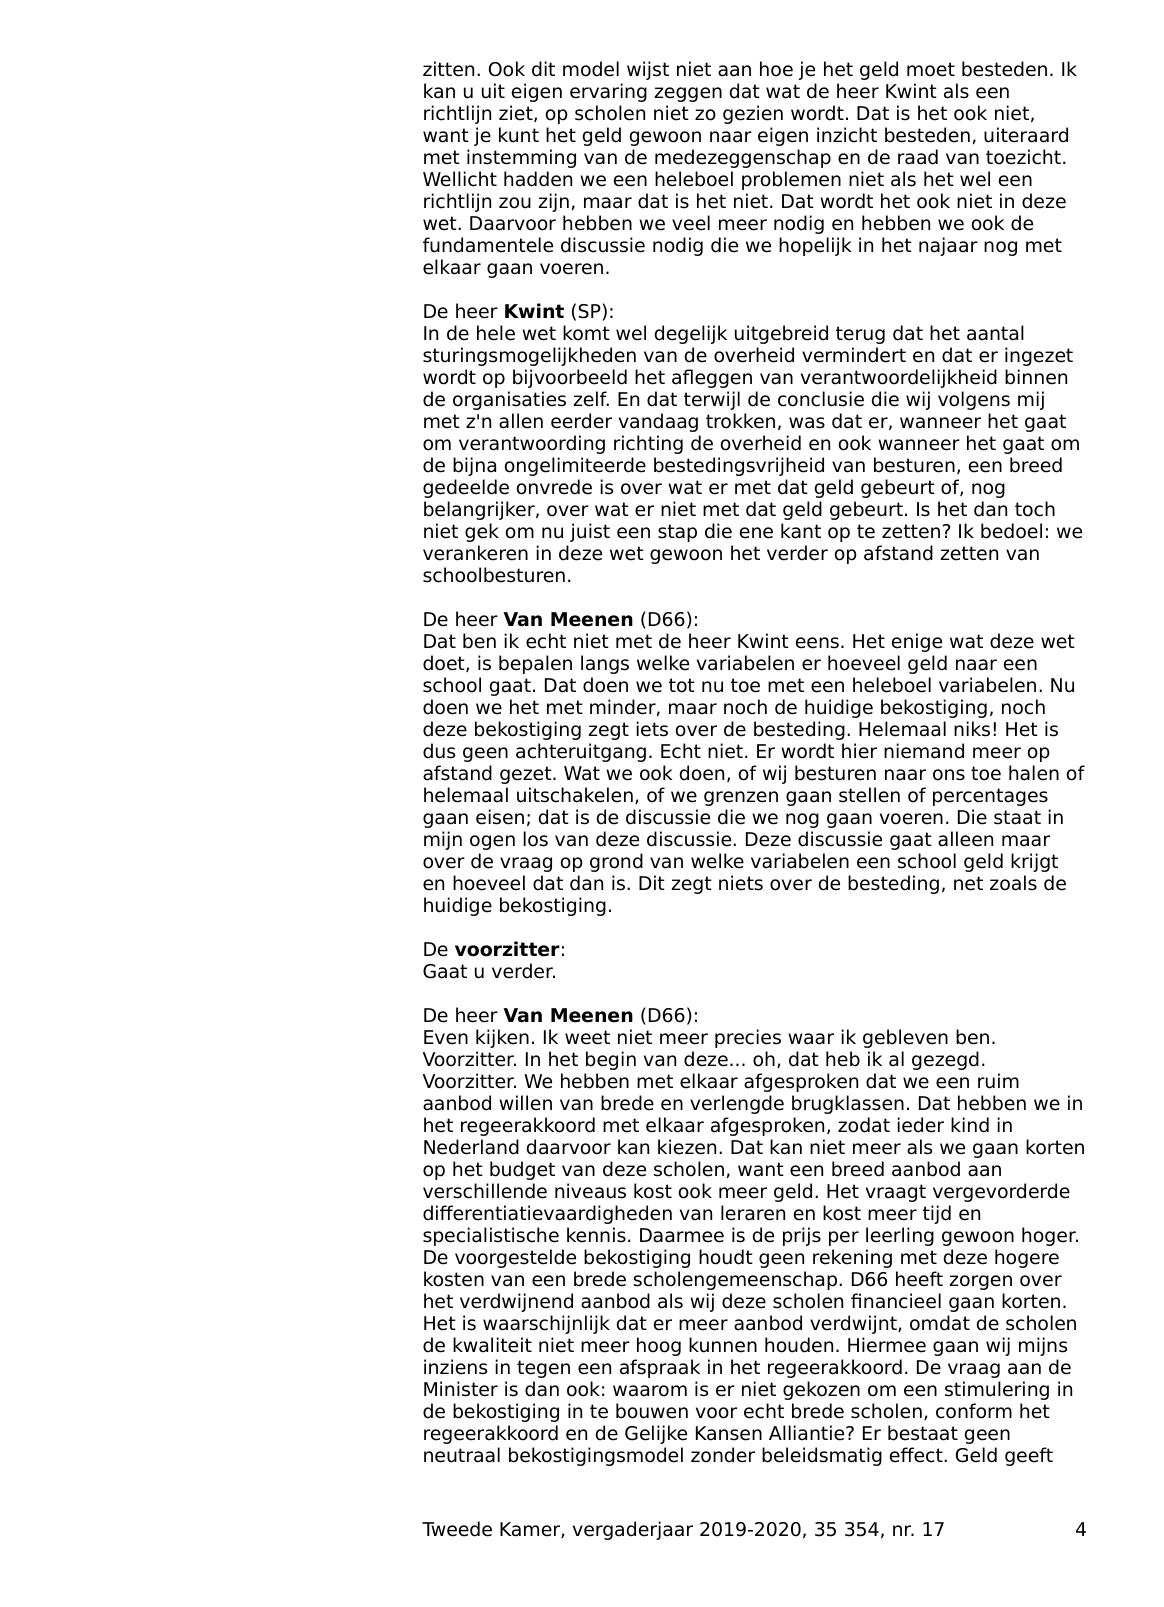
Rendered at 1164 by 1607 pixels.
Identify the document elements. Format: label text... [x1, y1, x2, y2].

text De voorzitter: [422, 939, 1087, 961]
text De heer Kwint (SP): [422, 301, 1087, 323]
text Voorzitter. In het begin van deze... oh, dat heb ik al gezegd. [422, 1049, 1087, 1071]
text De heer Van Meenen (D66): [422, 1005, 1087, 1027]
text Gaat u verder. [422, 961, 1087, 983]
text In de hele wet komt wel degelijk uitgebreid terug dat het aantal sturingsmogelijkheden van de overheid vermindert en dat er ingezet wordt op bijvoorbeeld het afleggen van verantwoordelijkheid binnen de organisaties zelf. En dat terwijl de conclusie die wij volgens mij met z'n allen eerder vandaag trokken, was dat er, wanneer het gaat om verantwoording richting de overheid en ook wanneer het gaat om de bijna ongelimiteerde bestedingsvrijheid van besturen, een breed gedeelde onvrede is over wat er met dat geld gebeurt of, nog belangrijker, over wat er niet met dat geld gebeurt. Is het dan toch niet gek om nu juist een stap die ene kant op te zetten? Ik bedoel: we verankeren in deze wet gewoon het verder op afstand zetten van schoolbesturen. [422, 323, 1087, 587]
text De heer Van Meenen (D66): [422, 609, 1087, 631]
text zitten. Ook dit model wijst niet aan hoe je het geld moet besteden. Ik kan u uit eigen ervaring zeggen dat wat de heer Kwint als een richtlijn ziet, op scholen niet zo gezien wordt. Dat is het ook niet, want je kunt het geld gewoon naar eigen inzicht besteden, uiteraard met instemming van de medezeggenschap en de raad van toezicht. Wellicht hadden we een heleboel problemen niet als het wel een richtlijn zou zijn, maar dat is het niet. Dat wordt het ook niet in deze wet. Daarvoor hebben we veel meer nodig en hebben we ook de fundamentele discussie nodig die we hopelijk in het najaar nog met elkaar gaan voeren. [422, 59, 1087, 279]
text Dat ben ik echt niet met de heer Kwint eens. Het enige wat deze wet doet, is bepalen langs welke variabelen er hoeveel geld naar een school gaat. Dat doen we tot nu toe met een heleboel variabelen. Nu doen we het met minder, maar noch de huidige bekostiging, noch deze bekostiging zegt iets over de besteding. Helemaal niks! Het is dus geen achteruitgang. Echt niet. Er wordt hier niemand meer op afstand gezet. Wat we ook doen, of wij besturen naar ons toe halen of helemaal uitschakelen, of we grenzen gaan stellen of percentages gaan eisen; dat is de discussie die we nog gaan voeren. Die staat in mijn ogen los van deze discussie. Deze discussie gaat alleen maar over de vraag op grond van welke variabelen een school geld krijgt en hoeveel dat dan is. Dit zegt niets over de besteding, net zoals de huidige bekostiging. [422, 631, 1087, 917]
text Even kijken. Ik weet niet meer precies waar ik gebleven ben. [422, 1027, 1087, 1049]
text Voorzitter. We hebben met elkaar afgesproken dat we een ruim aanbod willen van brede en verlengde brugklassen. Dat hebben we in het regeerakkoord met elkaar afgesproken, zodat ieder kind in Nederland daarvoor kan kiezen. Dat kan niet meer als we gaan korten op het budget van deze scholen, want een breed aanbod aan verschillende niveaus kost ook meer geld. Het vraagt vergevorderde differentiatievaardigheden van leraren en kost meer tijd en specialistische kennis. Daarmee is de prijs per leerling gewoon hoger. De voorgestelde bekostiging houdt geen rekening met deze hogere kosten van een brede scholengemeenschap. D66 heeft zorgen over het verdwijnend aanbod als wij deze scholen financieel gaan korten. Het is waarschijnlijk dat er meer aanbod verdwijnt, omdat de scholen de kwaliteit niet meer hoog kunnen houden. Hiermee gaan wij mijns inziens in tegen een afspraak in het regeerakkoord. De vraag aan de Minister is dan ook: waarom is er niet gekozen om een stimulering in de bekostiging in te bouwen voor echt brede scholen, conform het regeerakkoord en de Gelijke Kansen Alliantie? Er bestaat geen neutraal bekostigingsmodel zonder beleidsmatig effect. Geld geeft [422, 1071, 1087, 1467]
